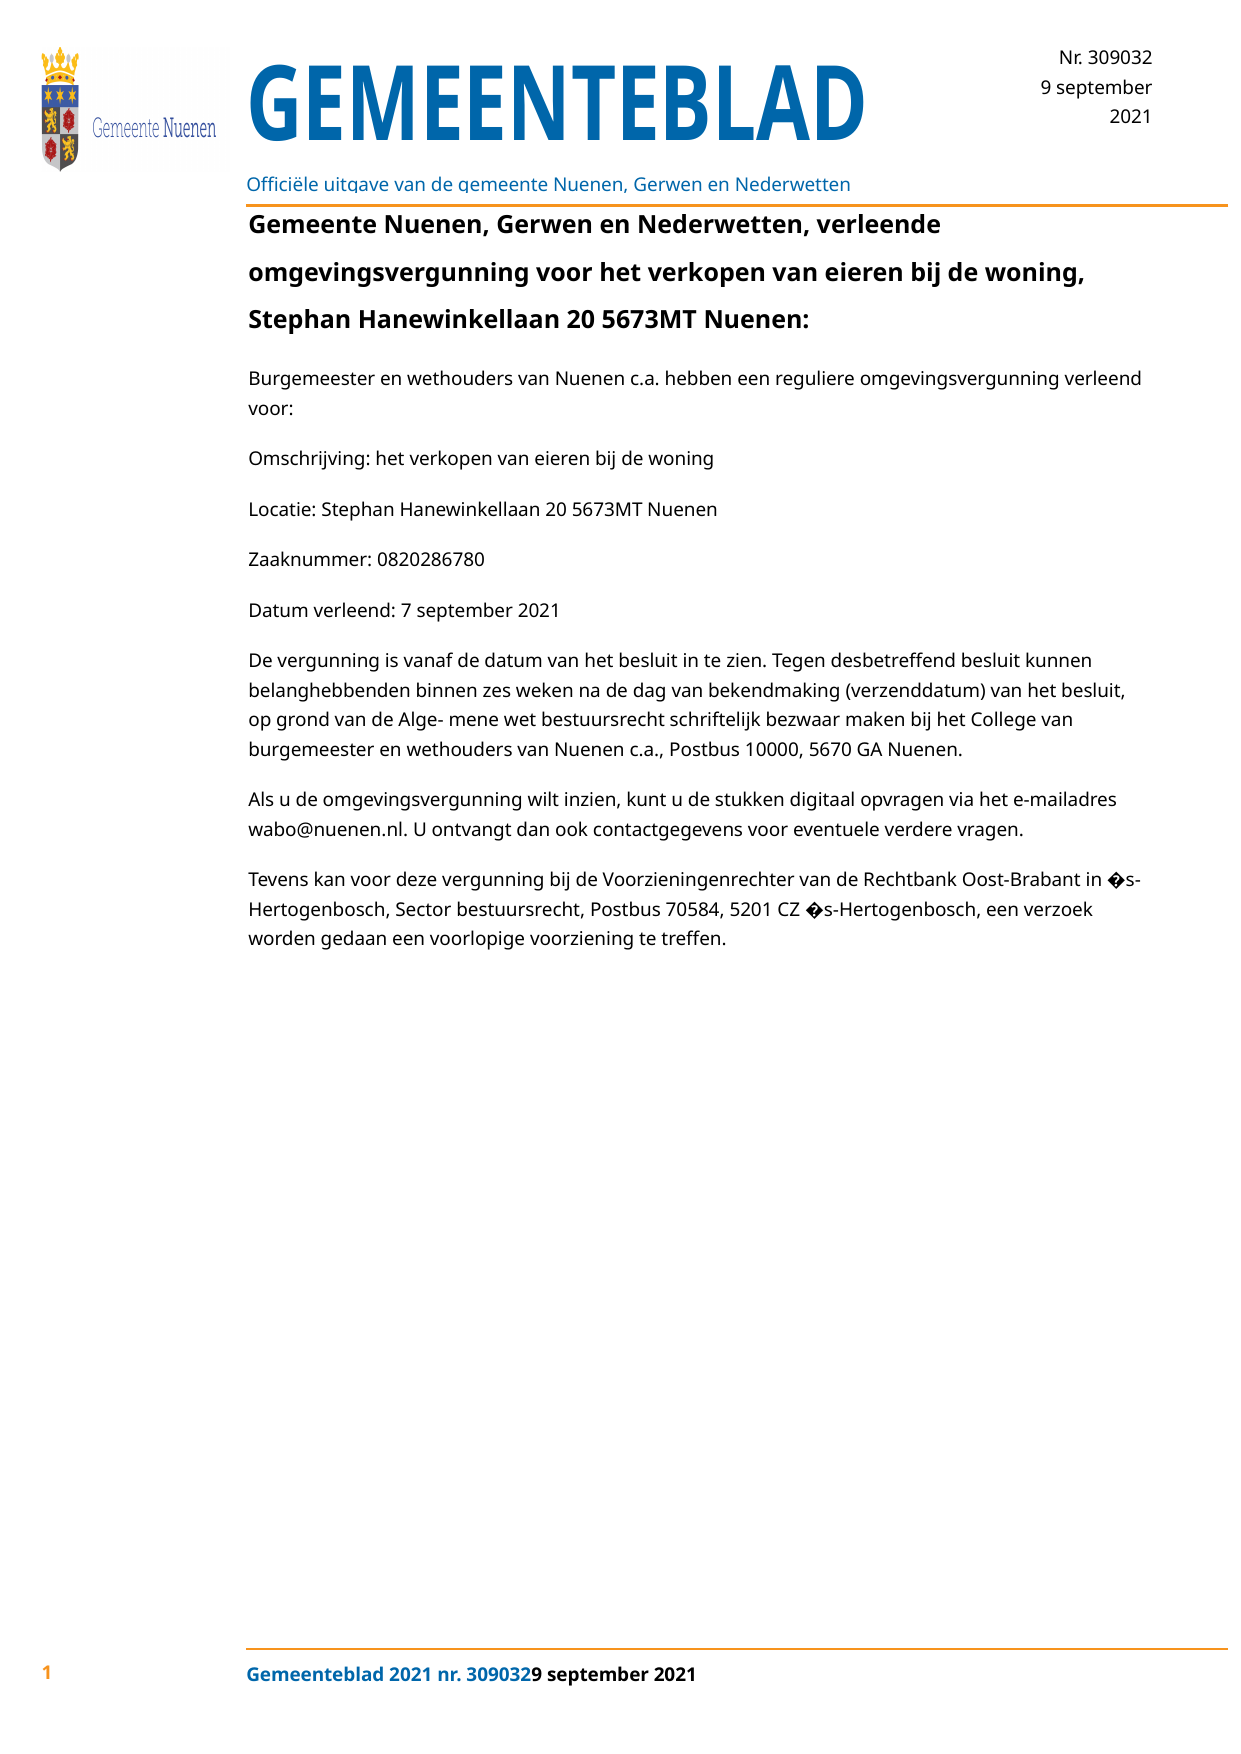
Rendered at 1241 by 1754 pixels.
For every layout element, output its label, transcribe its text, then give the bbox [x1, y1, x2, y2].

text Locatie: Stephan Hanewinkellaan 20 5673MT Nuenen [248, 496, 1152, 522]
text Gemeente Nuenen, Gerwen en Nederwetten, verleende omgevingsvergunning voor het verkopen van eieren bij de woning, Stephan Hanewinkellaan 20 5673MT Nuenen: [248, 207, 1152, 336]
text De vergunning is vanaf de datum van het besluit in te zien. Tegen desbetreffend besluit kunnen belanghebbenden binnen zes weken na de dag van bekendmaking (verzenddatum) van het besluit, op grond van de Alge- mene wet bestuursrecht schriftelijk bezwaar maken bij het College van burgemeester en wethouders van Nuenen c.a., Postbus 10000, 5670 GA Nuenen. [248, 647, 1152, 762]
text Omschrijving: het verkopen van eieren bij de woning [248, 446, 1152, 471]
text Datum verleend: 7 september 2021 [248, 597, 1152, 622]
text Zaaknummer: 0820286780 [248, 546, 1152, 572]
text Burgemeester en wethouders van Nuenen c.a. hebben een reguliere omgevingsvergunning verleend voor: [248, 366, 1152, 421]
text Als u de omgevingsvergunning wilt inzien, kunt u de stukken digitaal opvragen via het e-mailadres wabo@nuenen.nl. U ontvangt dan ook contactgegevens voor eventuele verdere vragen. [248, 786, 1152, 842]
text Tevens kan voor deze vergunning bij de Voorzieningenrechter van de Rechtbank Oost-Brabant in �s-Hertogenbosch, Sector bestuursrecht, Postbus 70584, 5201 CZ �s-Hertogenbosch, een verzoek worden gedaan een voorlopige voorziening te treffen. [248, 866, 1152, 951]
picture [41, 47, 231, 172]
